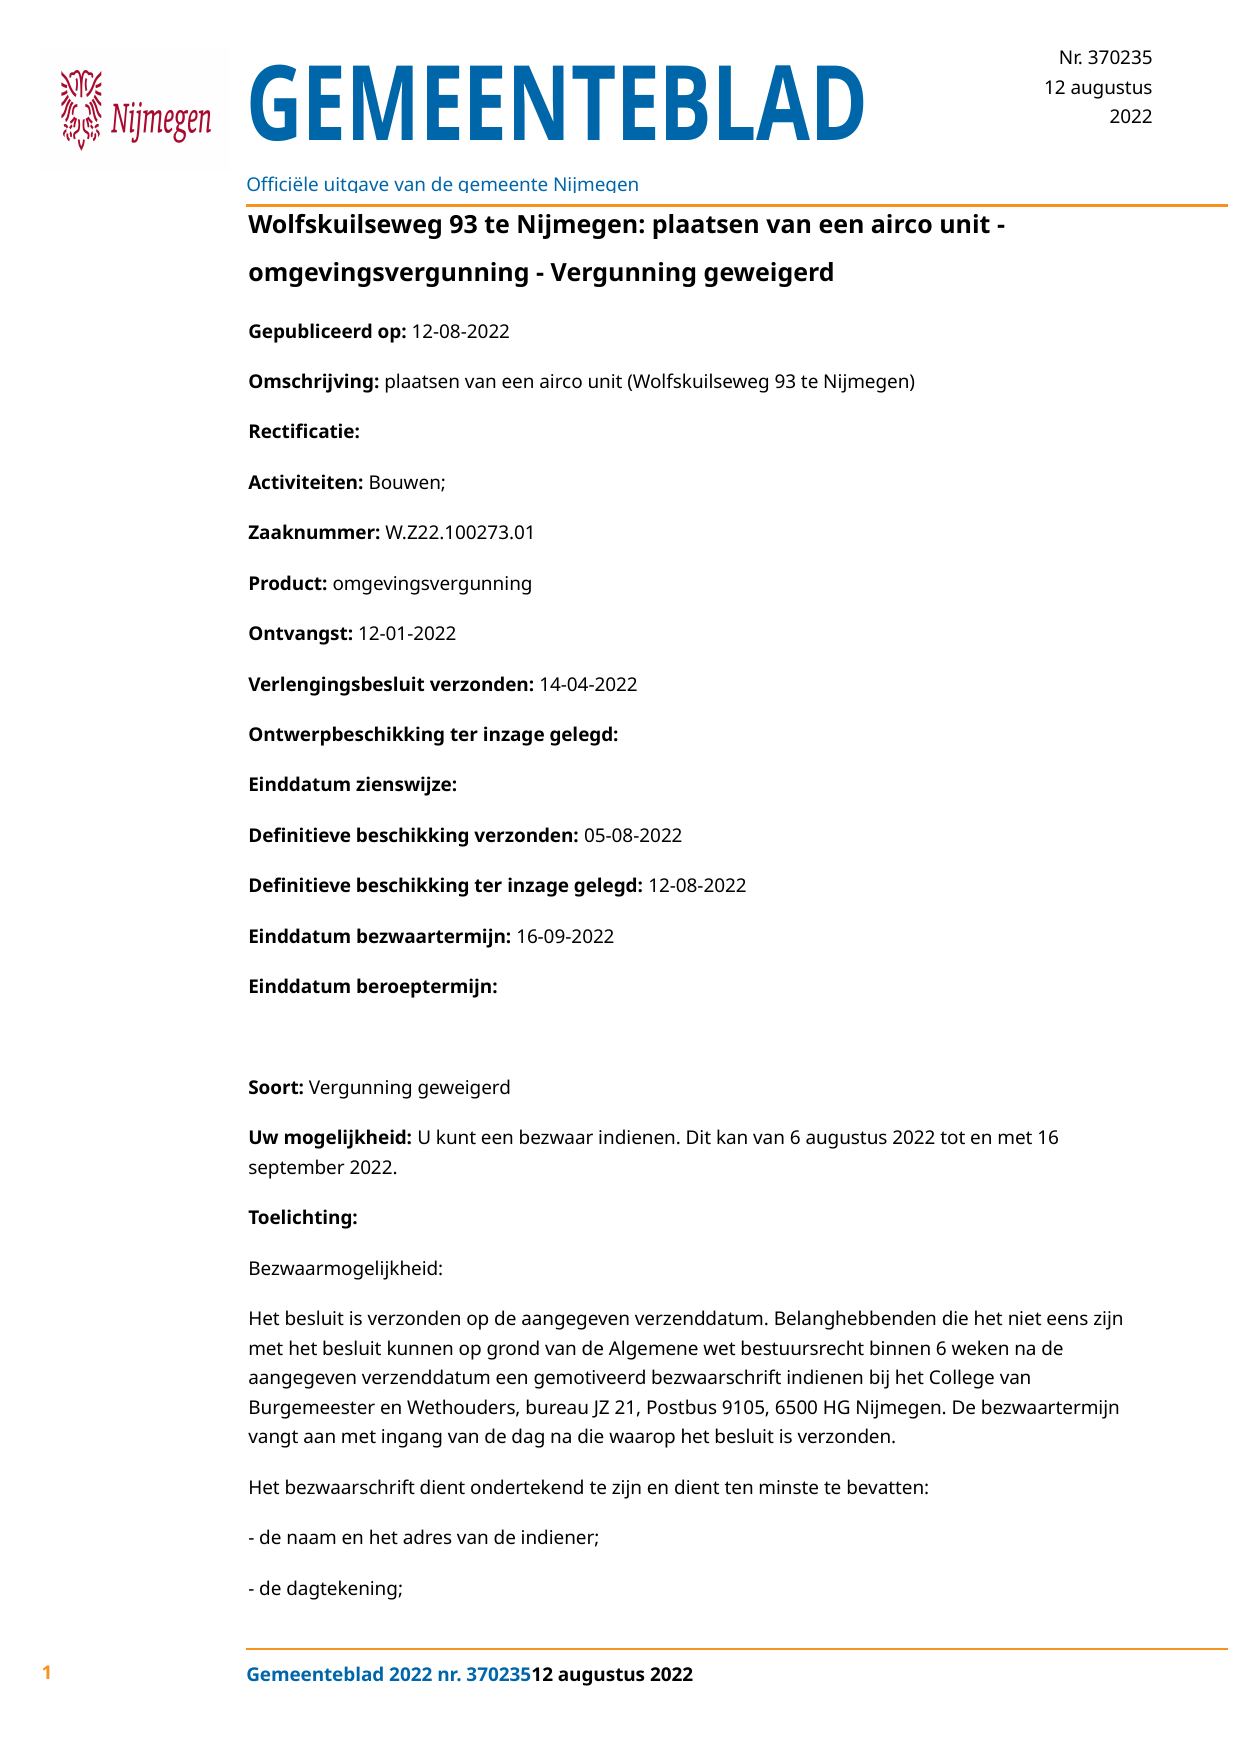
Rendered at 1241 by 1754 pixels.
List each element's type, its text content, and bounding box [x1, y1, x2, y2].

text Gepubliceerd op: 12-08-2022 [248, 318, 1152, 344]
text Definitieve beschikking ter inzage gelegd: 12-08-2022 [248, 872, 1152, 898]
text Bezwaarmogelijkheid: [248, 1255, 1152, 1281]
text Het bezwaarschrift dient ondertekend te zijn en dient ten minste te bevatten: [248, 1474, 1152, 1500]
text Verlengingsbesluit verzonden: 14-04-2022 [248, 671, 1152, 697]
text Activiteiten: Bouwen; [248, 469, 1152, 495]
text Einddatum bezwaartermijn: 16-09-2022 [248, 923, 1152, 949]
text - de naam en het adres van de indiener; [248, 1524, 1152, 1550]
text Definitieve beschikking verzonden: 05-08-2022 [248, 822, 1152, 848]
picture [41, 47, 231, 172]
text Omschrijving: plaatsen van een airco unit (Wolfskuilseweg 93 te Nijmegen) [248, 368, 1152, 394]
text Toelichting: [248, 1204, 1152, 1230]
text Product: omgevingsvergunning [248, 570, 1152, 596]
text Het besluit is verzonden op de aangegeven verzenddatum. Belanghebbenden die het niet eens zijn met het besluit kunnen op grond van de Algemene wet bestuursrecht binnen 6 weken na de aangegeven verzenddatum een gemotiveerd bezwaarschrift indienen bij het College van Burgemeester en Wethouders, bureau JZ 21, Postbus 9105, 6500 HG Nijmegen. De bezwaartermijn vangt aan met ingang van de dag na die waarop het besluit is verzonden. [248, 1305, 1152, 1449]
text - de dagtekening; [248, 1575, 1152, 1601]
text Wolfskuilseweg 93 te Nijmegen: plaatsen van een airco unit - omgevingsvergunning - Vergunning geweigerd [248, 207, 1152, 288]
text Einddatum beroeptermijn: [248, 973, 1152, 999]
text Ontvangst: 12-01-2022 [248, 620, 1152, 646]
text Zaaknummer: W.Z22.100273.01 [248, 519, 1152, 545]
text Uw mogelijkheid: U kunt een bezwaar indienen. Dit kan van 6 augustus 2022 tot en met 16 september 2022. [248, 1124, 1152, 1180]
text Ontwerpbeschikking ter inzage gelegd: [248, 721, 1152, 747]
text Rectificatie: [248, 419, 1152, 444]
text Einddatum zienswijze: [248, 772, 1152, 797]
text Soort: Vergunning geweigerd [248, 1074, 1152, 1100]
